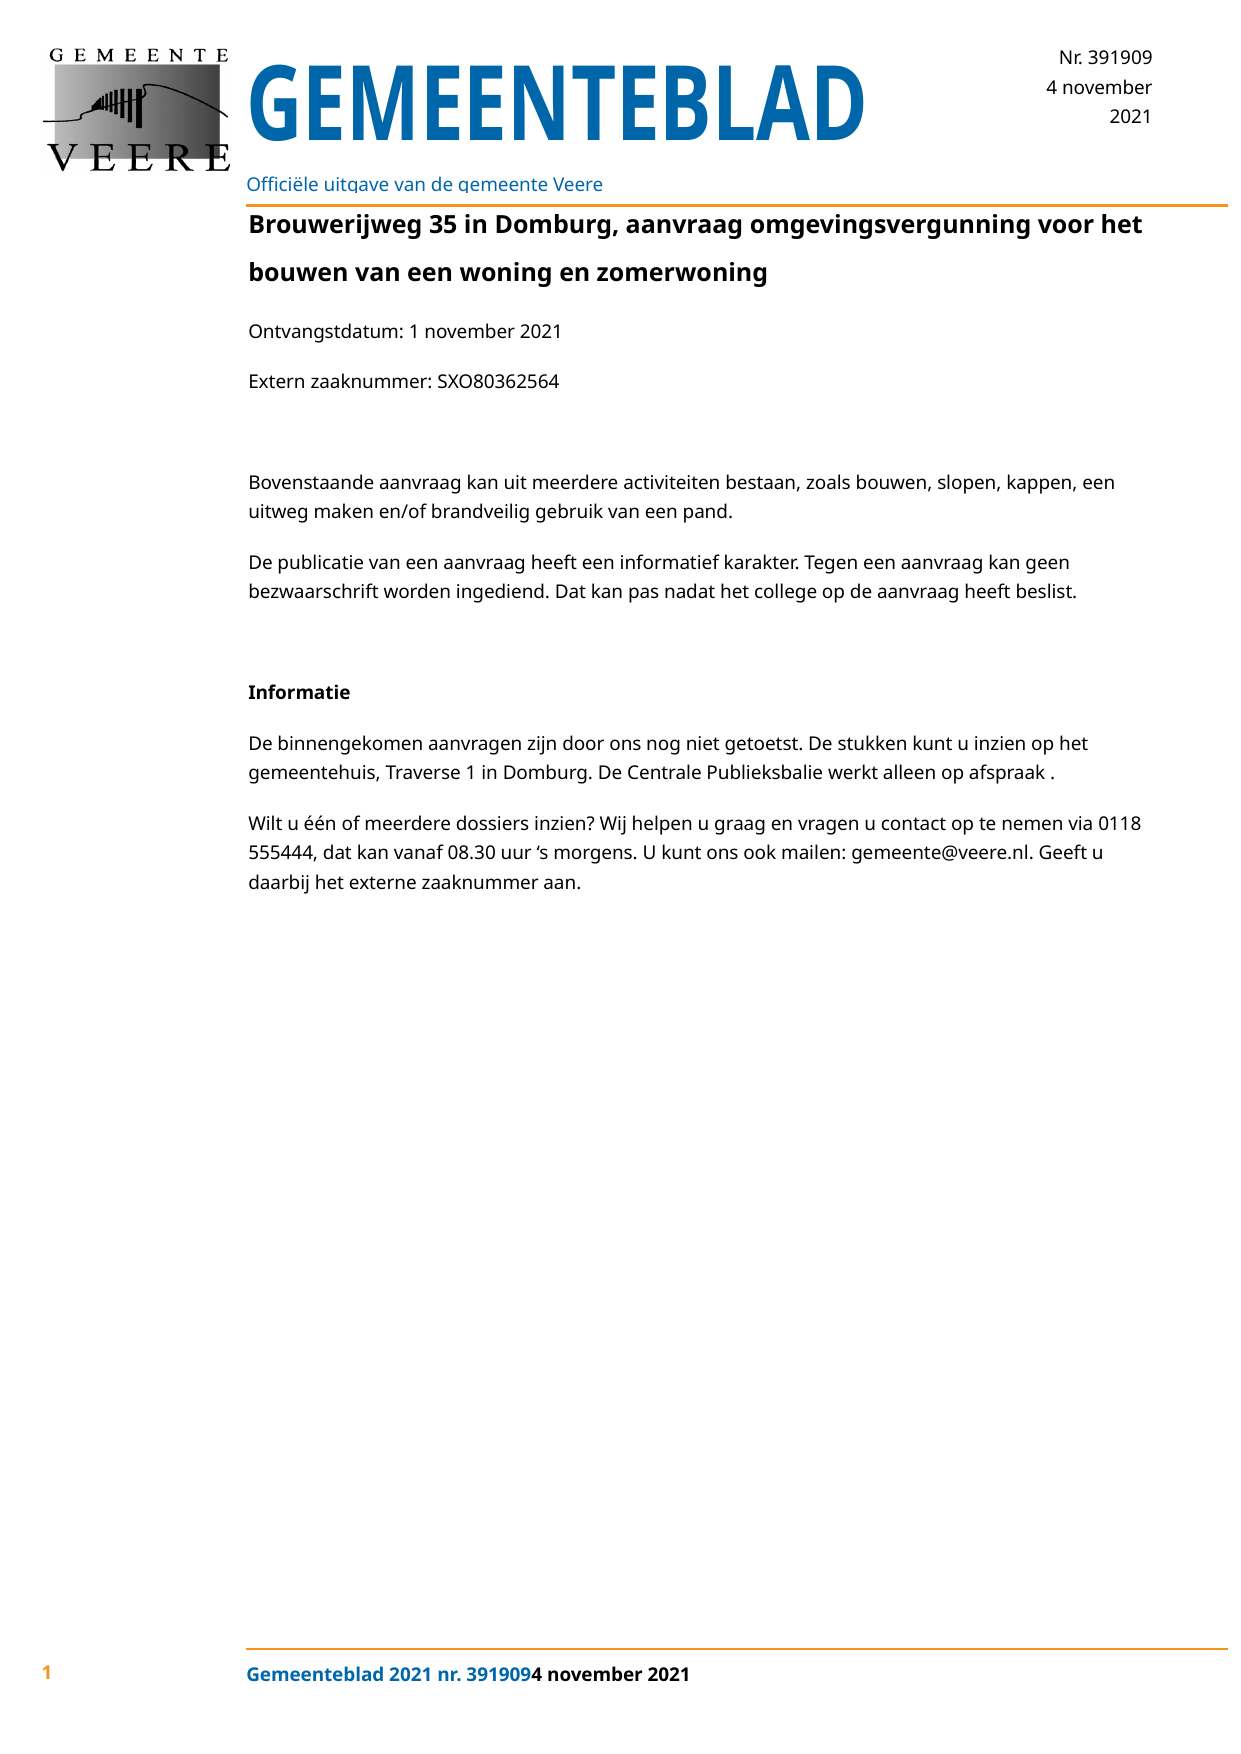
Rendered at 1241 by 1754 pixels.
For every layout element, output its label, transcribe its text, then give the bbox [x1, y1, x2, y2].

text De binnengekomen aanvragen zijn door ons nog niet getoetst. De stukken kunt u inzien op het gemeentehuis, Traverse 1 in Domburg. De Centrale Publieksbalie werkt alleen op afspraak . [248, 730, 1152, 785]
text De publicatie van een aanvraag heeft een informatief karakter. Tegen een aanvraag kan geen bezwaarschrift worden ingediend. Dat kan pas nadat het college op de aanvraag heeft beslist. [248, 549, 1152, 604]
text Informatie [248, 679, 1152, 705]
text Brouwerijweg 35 in Domburg, aanvraag omgevingsvergunning voor het bouwen van een woning en zomerwoning [248, 207, 1152, 288]
text Extern zaaknummer: SXO80362564 [248, 368, 1152, 394]
text Bovenstaande aanvraag kan uit meerdere activiteiten bestaan, zoals bouwen, slopen, kappen, een uitweg maken en/of brandveilig gebruik van een pand. [248, 469, 1152, 524]
text Wilt u één of meerdere dossiers inzien? Wij helpen u graag en vragen u contact op te nemen via 0118 555444, dat kan vanaf 08.30 uur ‘s morgens. U kunt ons ook mailen: gemeente@veere.nl. Geeft u daarbij het externe zaaknummer aan. [248, 810, 1152, 895]
text Ontvangstdatum: 1 november 2021 [248, 318, 1152, 344]
picture [41, 47, 231, 172]
